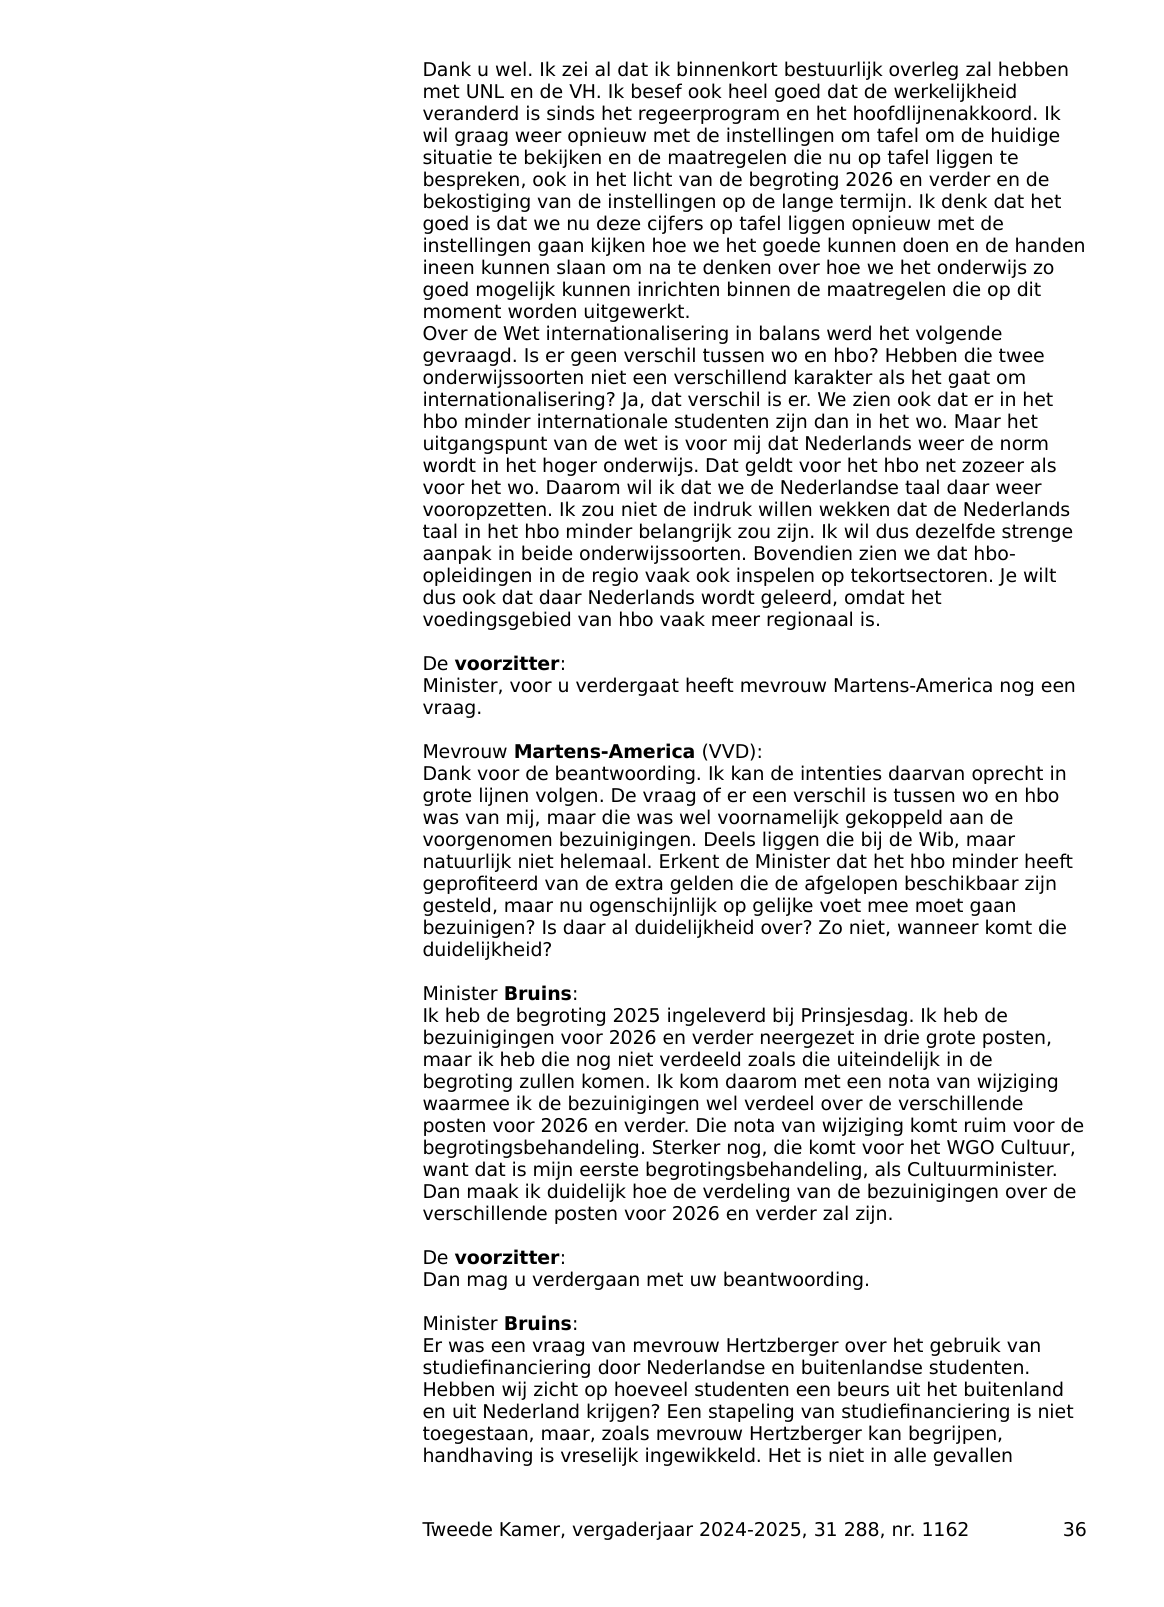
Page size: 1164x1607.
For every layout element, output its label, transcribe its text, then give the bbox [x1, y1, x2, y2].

text Er was een vraag van mevrouw Hertzberger over het gebruik van studiefinanciering door Nederlandse en buitenlandse studenten. Hebben wij zicht op hoeveel studenten een beurs uit het buitenland en uit Nederland krijgen? Een stapeling van studiefinanciering is niet toegestaan, maar, zoals mevrouw Hertzberger kan begrijpen, handhaving is vreselijk ingewikkeld. Het is niet in alle gevallen [422, 1335, 1087, 1467]
text Over de Wet internationalisering in balans werd het volgende gevraagd. Is er geen verschil tussen wo en hbo? Hebben die twee onderwijssoorten niet een verschillend karakter als het gaat om internationalisering? Ja, dat verschil is er. We zien ook dat er in het hbo minder internationale studenten zijn dan in het wo. Maar het uitgangspunt van de wet is voor mij dat Nederlands weer de norm wordt in het hoger onderwijs. Dat geldt voor het hbo net zozeer als voor het wo. Daarom wil ik dat we de Nederlandse taal daar weer vooropzetten. Ik zou niet de indruk willen wekken dat de Nederlands taal in het hbo minder belangrijk zou zijn. Ik wil dus dezelfde strenge aanpak in beide onderwijssoorten. Bovendien zien we dat hbo-opleidingen in de regio vaak ook inspelen op tekortsectoren. Je wilt dus ook dat daar Nederlands wordt geleerd, omdat het voedingsgebied van hbo vaak meer regionaal is. [422, 323, 1087, 631]
text Dan mag u verdergaan met uw beantwoording. [422, 1269, 1087, 1291]
text Minister Bruins: [422, 983, 1087, 1005]
text Dank voor de beantwoording. Ik kan de intenties daarvan oprecht in grote lijnen volgen. De vraag of er een verschil is tussen wo en hbo was van mij, maar die was wel voornamelijk gekoppeld aan de voorgenomen bezuinigingen. Deels liggen die bij de Wib, maar natuurlijk niet helemaal. Erkent de Minister dat het hbo minder heeft geprofiteerd van de extra gelden die de afgelopen beschikbaar zijn gesteld, maar nu ogenschijnlijk op gelijke voet mee moet gaan bezuinigen? Is daar al duidelijkheid over? Zo niet, wanneer komt die duidelijkheid? [422, 763, 1087, 961]
text De voorzitter: [422, 1247, 1087, 1269]
text Minister, voor u verdergaat heeft mevrouw Martens-America nog een vraag. [422, 675, 1087, 719]
text Mevrouw Martens-America (VVD): [422, 741, 1087, 763]
text Ik heb de begroting 2025 ingeleverd bij Prinsjesdag. Ik heb de bezuinigingen voor 2026 en verder neergezet in drie grote posten, maar ik heb die nog niet verdeeld zoals die uiteindelijk in de begroting zullen komen. Ik kom daarom met een nota van wijziging waarmee ik de bezuinigingen wel verdeel over de verschillende posten voor 2026 en verder. Die nota van wijziging komt ruim voor de begrotingsbehandeling. Sterker nog, die komt voor het WGO Cultuur, want dat is mijn eerste begrotingsbehandeling, als Cultuurminister. Dan maak ik duidelijk hoe de verdeling van de bezuinigingen over de verschillende posten voor 2026 en verder zal zijn. [422, 1005, 1087, 1224]
text Minister Bruins: [422, 1313, 1087, 1335]
text De voorzitter: [422, 653, 1087, 675]
text Dank u wel. Ik zei al dat ik binnenkort bestuurlijk overleg zal hebben met UNL en de VH. Ik besef ook heel goed dat de werkelijkheid veranderd is sinds het regeerprogram en het hoofdlijnenakkoord. Ik wil graag weer opnieuw met de instellingen om tafel om de huidige situatie te bekijken en de maatregelen die nu op tafel liggen te bespreken, ook in het licht van de begroting 2026 en verder en de bekostiging van de instellingen op de lange termijn. Ik denk dat het goed is dat we nu deze cijfers op tafel liggen opnieuw met de instellingen gaan kijken hoe we het goede kunnen doen en de handen ineen kunnen slaan om na te denken over hoe we het onderwijs zo goed mogelijk kunnen inrichten binnen de maatregelen die op dit moment worden uitgewerkt. [422, 59, 1087, 323]
